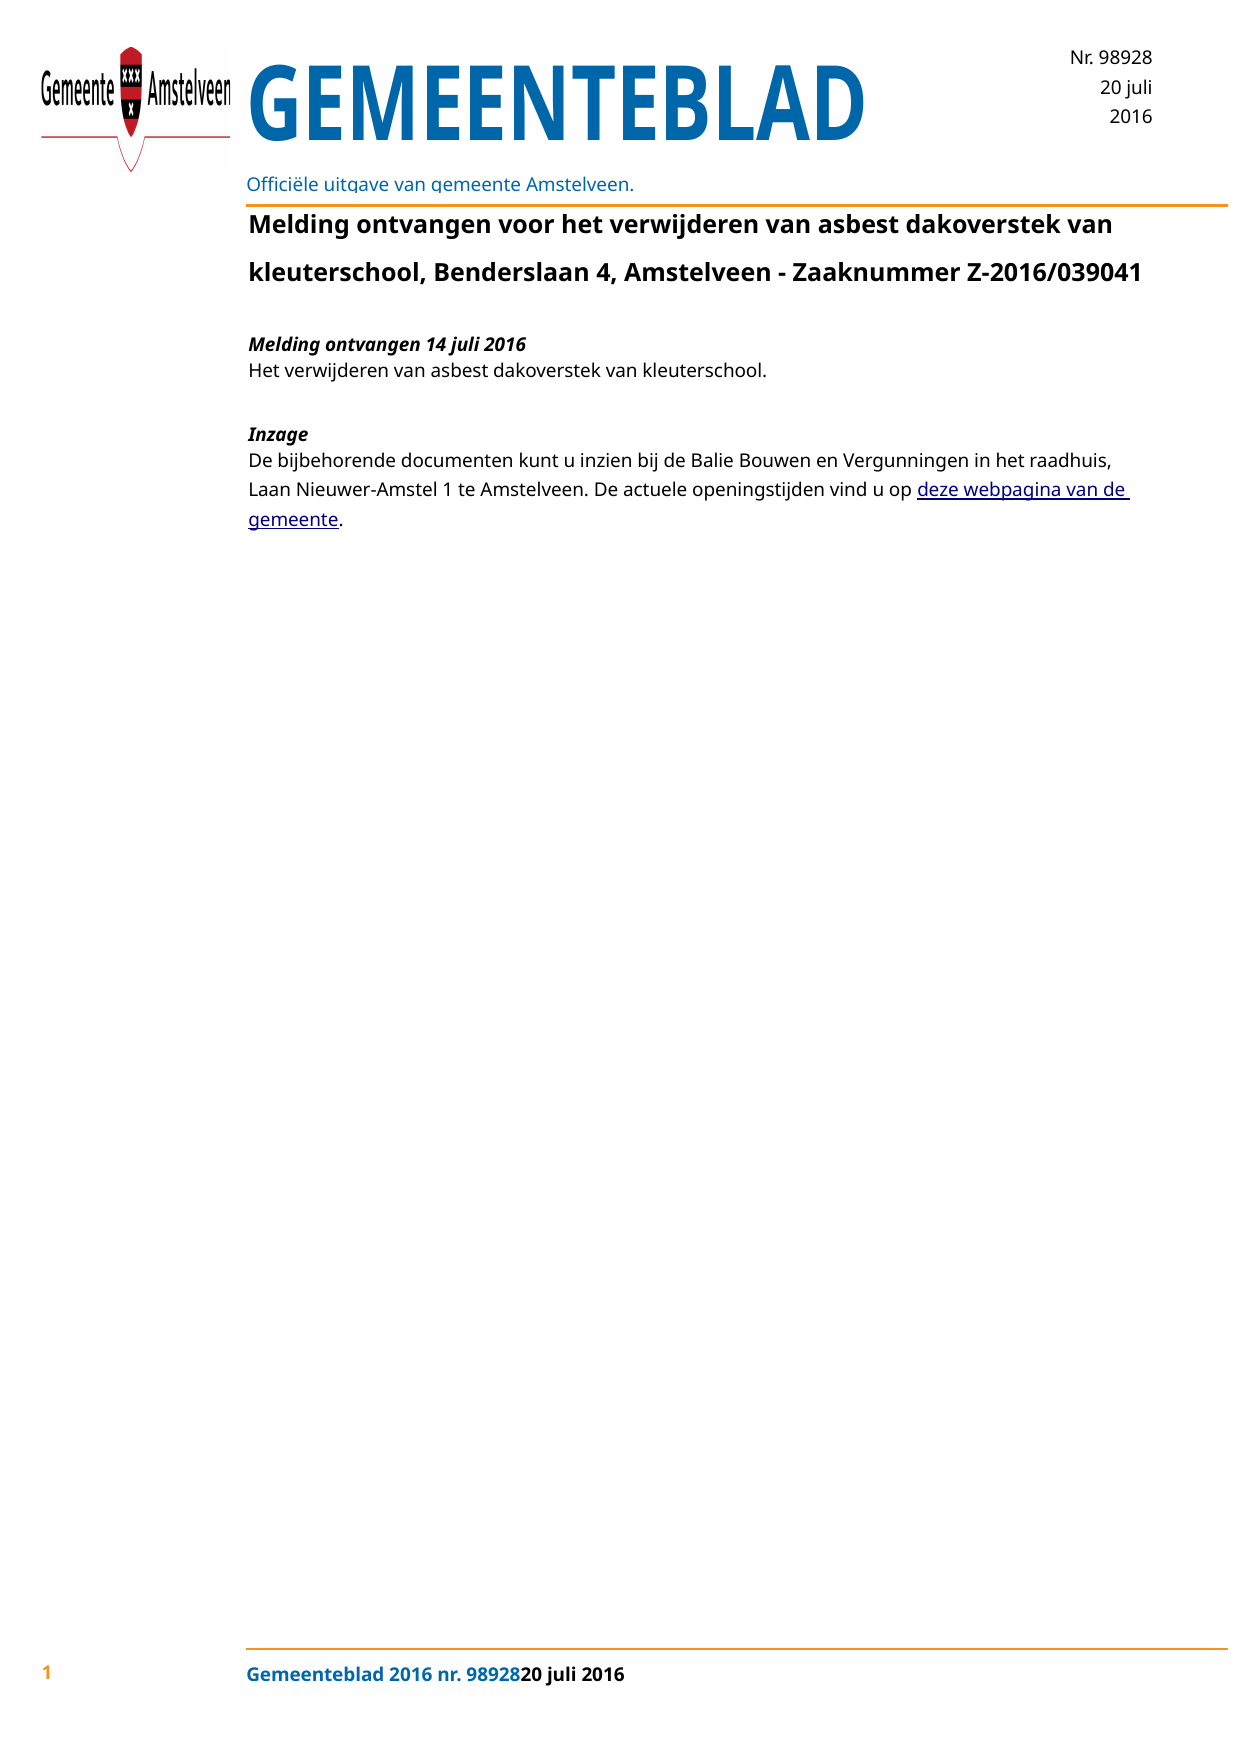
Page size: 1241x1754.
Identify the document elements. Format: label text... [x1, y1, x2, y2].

text Melding ontvangen voor het verwijderen van asbest dakoverstek van kleuterschool, Benderslaan 4, Amstelveen - Zaaknummer Z-2016/039041 [248, 207, 1152, 288]
picture [41, 47, 231, 172]
text Melding ontvangen 14 juli 2016 [248, 331, 1152, 357]
text Inzage [248, 421, 1152, 447]
text De bijbehorende documenten kunt u inzien bij de Balie Bouwen en Vergunningen in het raadhuis, Laan Nieuwer-Amstel 1 te Amstelveen. De actuele openingstijden vind u op deze webpagina van de gemeente. [248, 447, 1152, 532]
text Het verwijderen van asbest dakoverstek van kleuterschool. [248, 357, 1152, 383]
